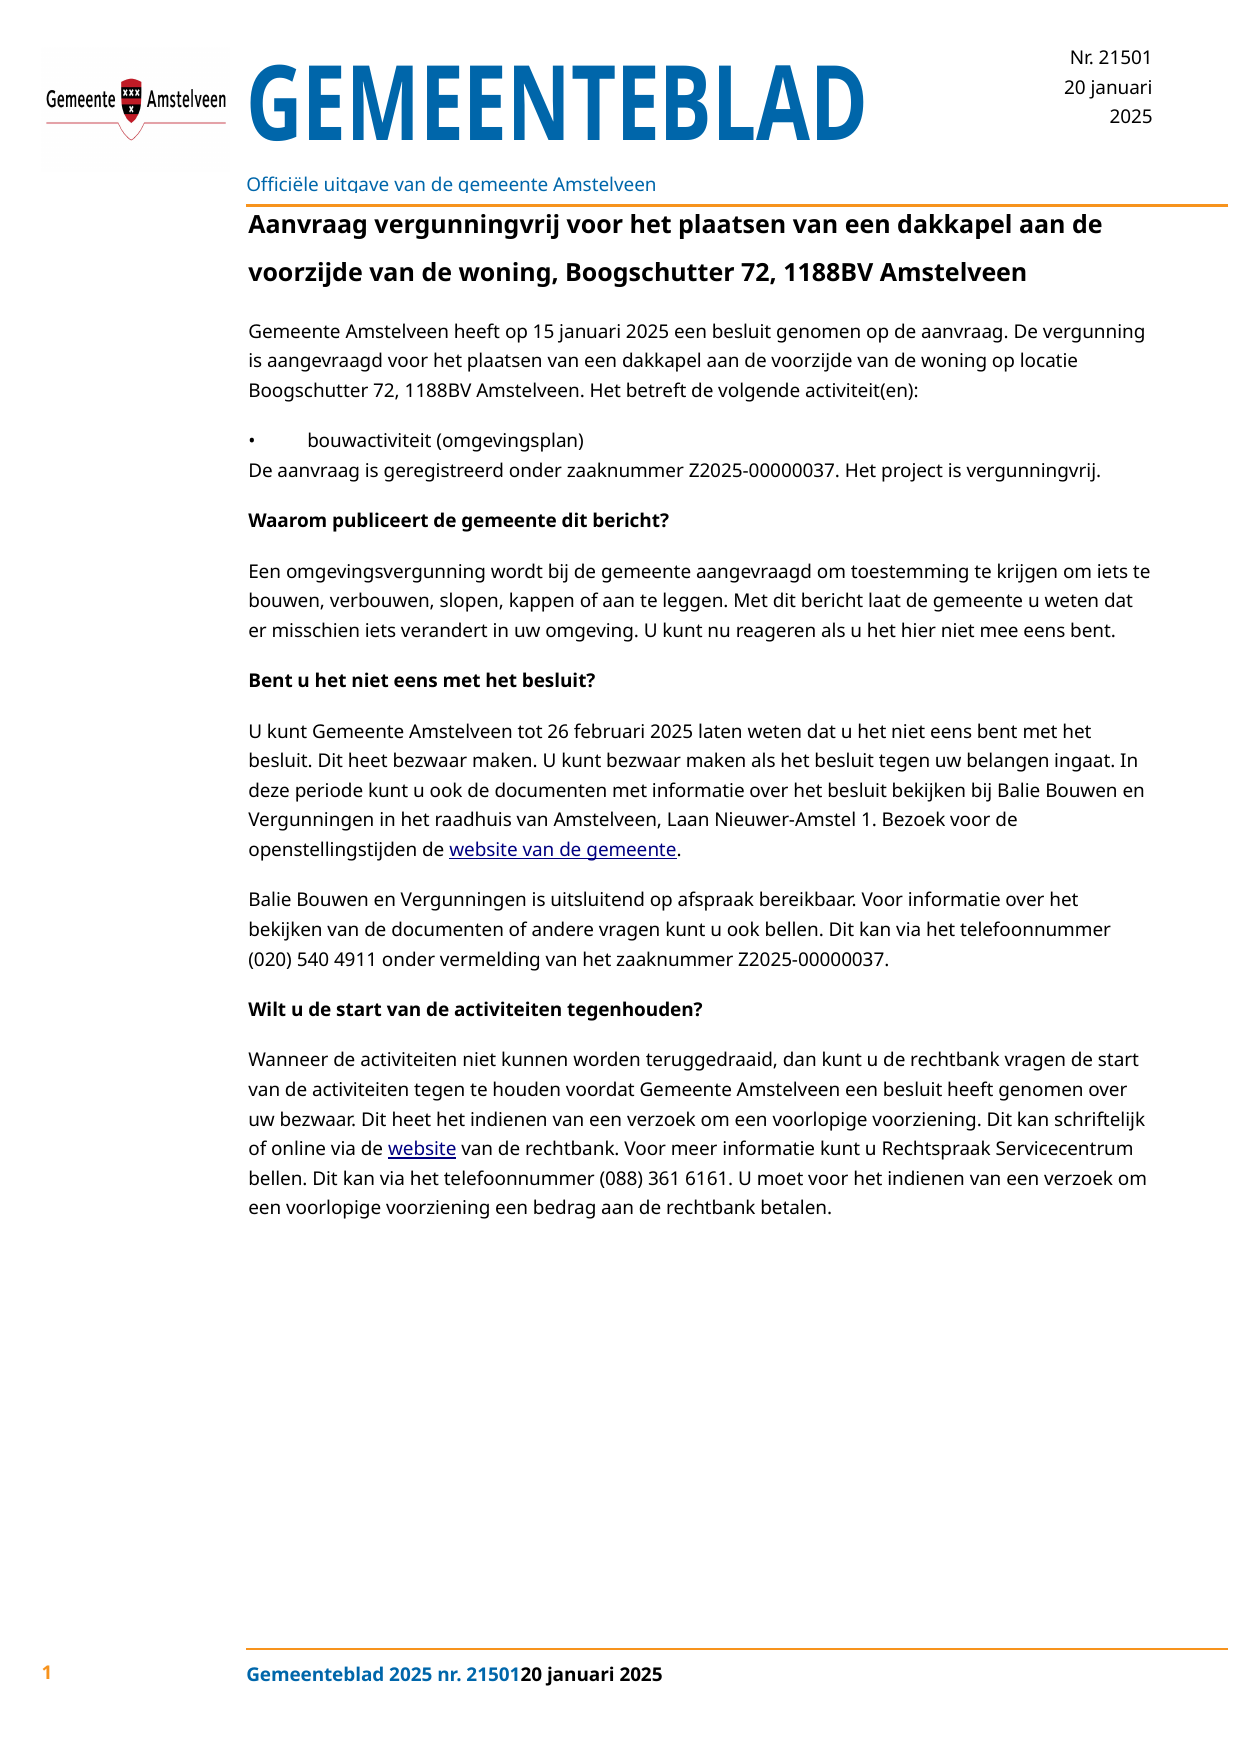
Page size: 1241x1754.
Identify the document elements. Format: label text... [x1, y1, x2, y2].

picture [41, 47, 231, 172]
text U kunt Gemeente Amstelveen tot 26 februari 2025 laten weten dat u het niet eens bent met het besluit. Dit heet bezwaar maken. U kunt bezwaar maken als het besluit tegen uw belangen ingaat. In deze periode kunt u ook de documenten met informatie over het besluit bekijken bij Balie Bouwen en Vergunningen in het raadhuis van Amstelveen, Laan Nieuwer-Amstel 1. Bezoek voor de openstellingstijden de website van de gemeente. [248, 718, 1152, 862]
text Balie Bouwen en Vergunningen is uitsluitend op afspraak bereikbaar. Voor informatie over het bekijken van de documenten of andere vragen kunt u ook bellen. Dit kan via het telefoonnummer (020) 540 4911 onder vermelding van het zaaknummer Z2025-00000037. [248, 887, 1152, 972]
text Waarom publiceert de gemeente dit bericht? [248, 507, 1152, 533]
text Aanvraag vergunningvrij voor het plaatsen van een dakkapel aan de voorzijde van de woning, Boogschutter 72, 1188BV Amstelveen [248, 207, 1152, 288]
text De aanvraag is geregistreerd onder zaaknummer Z2025-00000037. Het project is vergunningvrij. [248, 457, 1152, 483]
text Wanneer de activiteiten niet kunnen worden teruggedraaid, dan kunt u de rechtbank vragen de start van de activiteiten tegen te houden voordat Gemeente Amstelveen een besluit heeft genomen over uw bezwaar. Dit heet het indienen van een verzoek om een voorlopige voorziening. Dit kan schriftelijk of online via de website van de rechtbank. Voor meer informatie kunt u Rechtspraak Servicecentrum bellen. Dit kan via het telefoonnummer (088) 361 6161. U moet voor het indienen van een verzoek om een voorlopige voorziening een bedrag aan de rechtbank betalen. [248, 1047, 1152, 1220]
text Een omgevingsvergunning wordt bij de gemeente aangevraagd om toestemming te krijgen om iets te bouwen, verbouwen, slopen, kappen of aan te leggen. Met dit bericht laat de gemeente u weten dat er misschien iets verandert in uw omgeving. U kunt nu reageren als u het hier niet mee eens bent. [248, 558, 1152, 643]
text Gemeente Amstelveen heeft op 15 januari 2025 een besluit genomen op de aanvraag. De vergunning is aangevraagd voor het plaatsen van een dakkapel aan de voorzijde van de woning op locatie Boogschutter 72, 1188BV Amstelveen. Het betreft de volgende activiteit(en): [248, 318, 1152, 403]
text Wilt u de start van de activiteiten tegenhouden? [248, 996, 1152, 1022]
text Bent u het niet eens met het besluit? [248, 667, 1152, 693]
list bouwactiviteit (omgevingsplan) [248, 427, 1152, 453]
